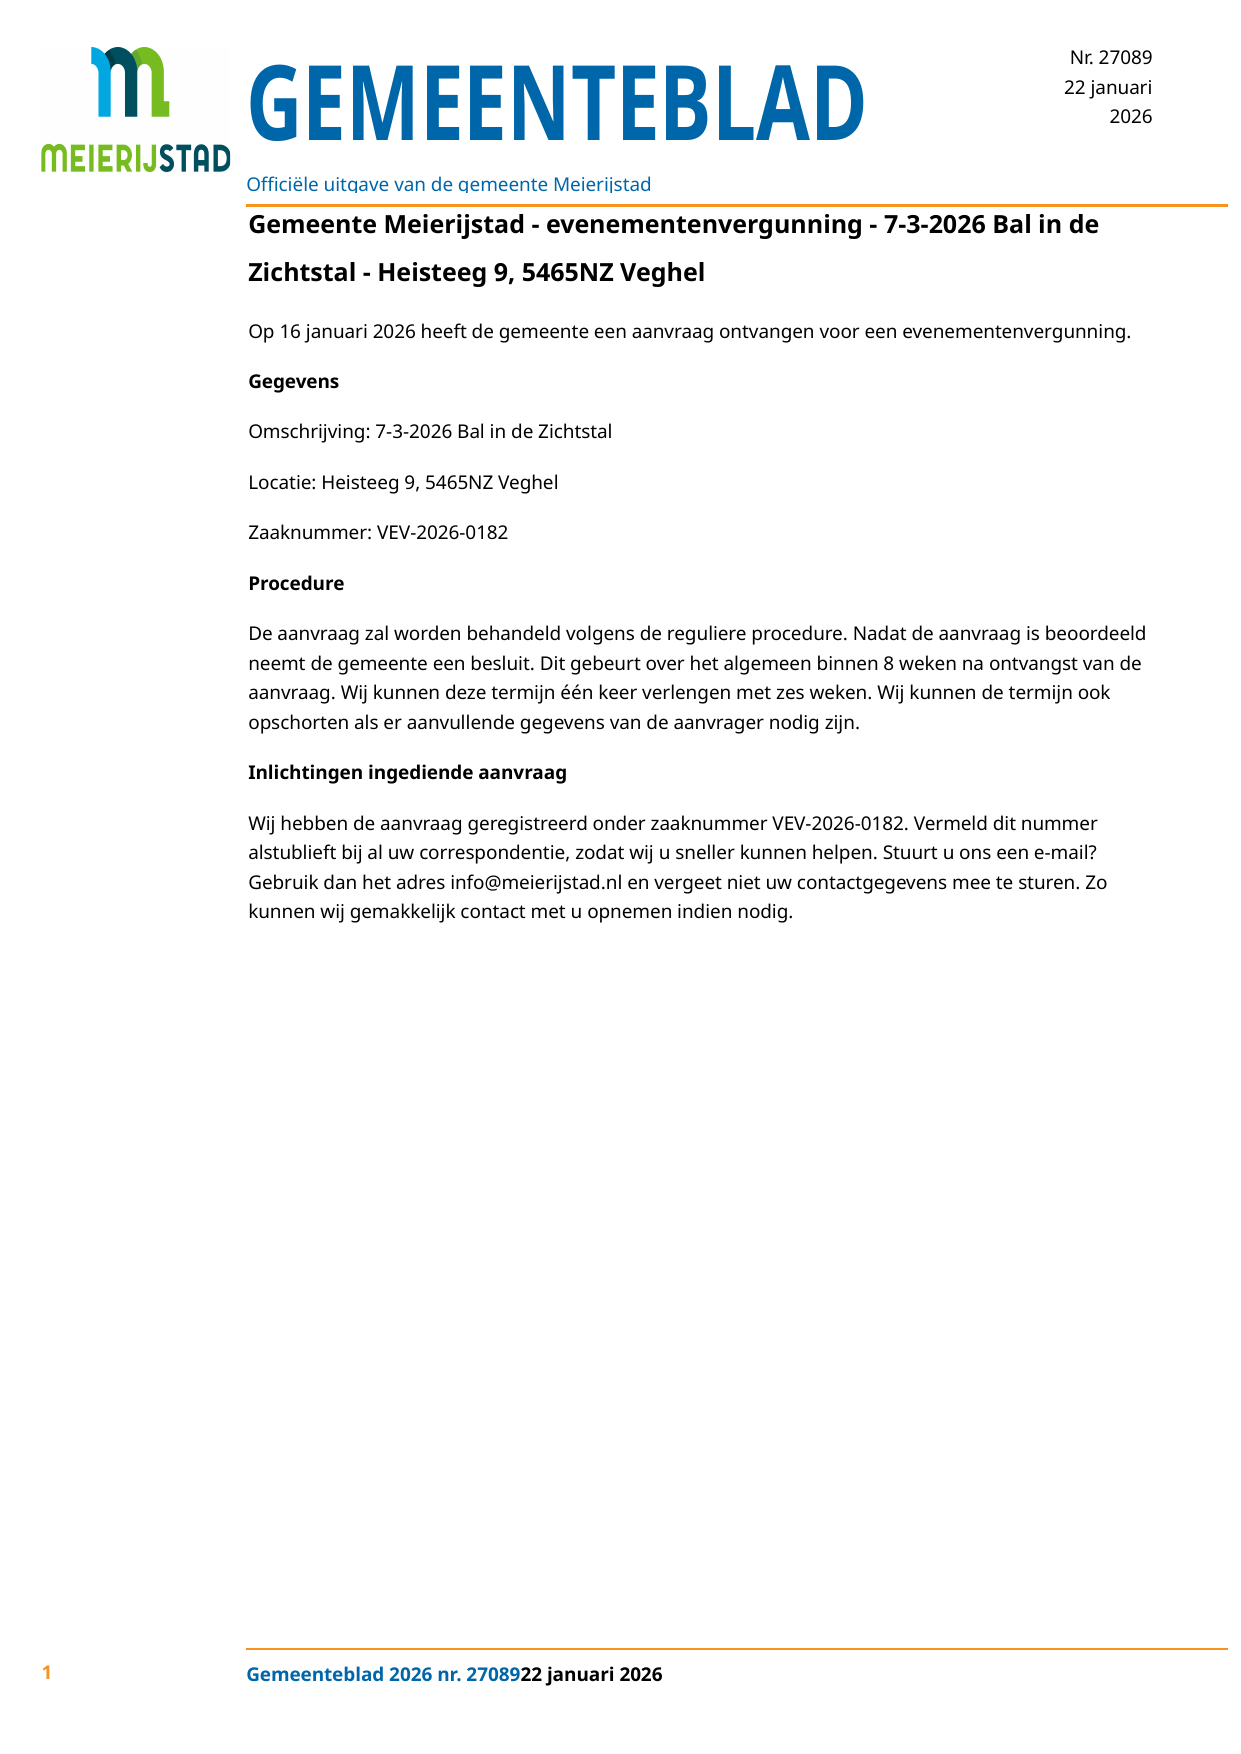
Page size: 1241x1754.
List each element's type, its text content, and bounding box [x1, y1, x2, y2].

text Procedure [248, 570, 1152, 596]
text Gegevens [248, 368, 1152, 394]
text Locatie: Heisteeg 9, 5465NZ Veghel [248, 469, 1152, 495]
text Inlichtingen ingediende aanvraag [248, 759, 1152, 785]
text Zaaknummer: VEV-2026-0182 [248, 519, 1152, 545]
text Gemeente Meierijstad - evenementenvergunning - 7-3-2026 Bal in de Zichtstal - Heisteeg 9, 5465NZ Veghel [248, 207, 1152, 288]
picture [41, 47, 231, 172]
text Omschrijving: 7-3-2026 Bal in de Zichtstal [248, 419, 1152, 444]
text De aanvraag zal worden behandeld volgens de reguliere procedure. Nadat de aanvraag is beoordeeld neemt de gemeente een besluit. Dit gebeurt over het algemeen binnen 8 weken na ontvangst van de aanvraag. Wij kunnen deze termijn één keer verlengen met zes weken. Wij kunnen de termijn ook opschorten als er aanvullende gegevens van de aanvrager nodig zijn. [248, 620, 1152, 735]
text Op 16 januari 2026 heeft de gemeente een aanvraag ontvangen voor een evenementenvergunning. [248, 318, 1152, 344]
text Wij hebben de aanvraag geregistreerd onder zaaknummer VEV-2026-0182. Vermeld dit nummer alstublieft bij al uw correspondentie, zodat wij u sneller kunnen helpen. Stuurt u ons een e-mail? Gebruik dan het adres info@meierijstad.nl en vergeet niet uw contactgegevens mee te sturen. Zo kunnen wij gemakkelijk contact met u opnemen indien nodig. [248, 810, 1152, 924]
